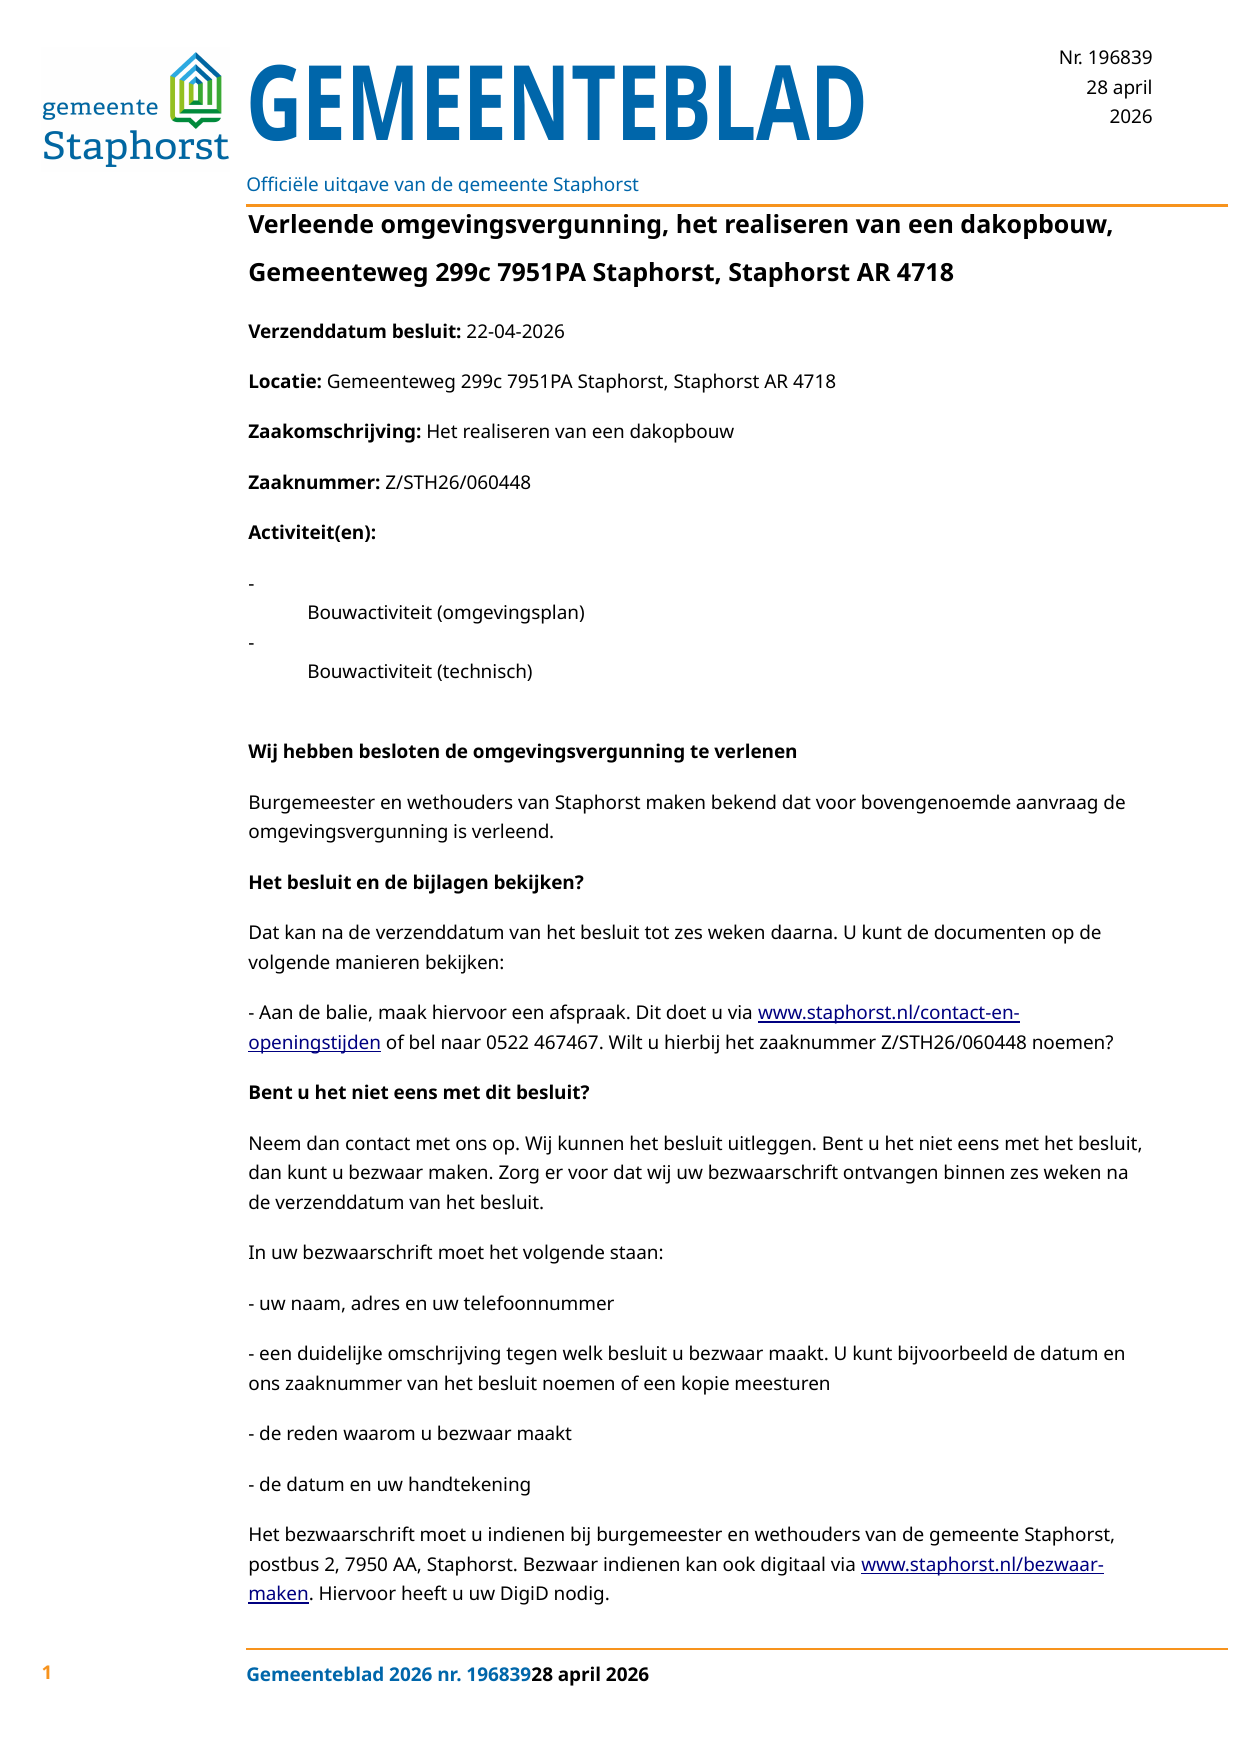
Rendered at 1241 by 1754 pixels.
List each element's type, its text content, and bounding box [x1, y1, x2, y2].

text Het besluit en de bijlagen bekijken? [248, 869, 1152, 895]
text Wij hebben besloten de omgevingsvergunning te verlenen [248, 739, 1152, 764]
text Zaaknummer: Z/STH26/060448 [248, 469, 1152, 495]
text Burgemeester en wethouders van Staphorst maken bekend dat voor bovengenoemde aanvraag de omgevingsvergunning is verleend. [248, 789, 1152, 844]
text Verleende omgevingsvergunning, het realiseren van een dakopbouw, Gemeenteweg 299c 7951PA Staphorst, Staphorst AR 4718 [248, 207, 1152, 288]
text Dat kan na de verzenddatum van het besluit tot zes weken daarna. U kunt de documenten op de volgende manieren bekijken: [248, 919, 1152, 975]
text - een duidelijke omschrijving tegen welk besluit u bezwaar maakt. U kunt bijvoorbeeld de datum en ons zaaknummer van het besluit noemen of een kopie meesturen [248, 1340, 1152, 1396]
text - de datum en uw handtekening [248, 1471, 1152, 1497]
text - de reden waarom u bezwaar maakt [248, 1420, 1152, 1446]
text Activiteit(en): [248, 519, 1152, 545]
text - Aan de balie, maak hiervoor een afspraak. Dit doet u via www.staphorst.nl/contact-en-openingstijden of bel naar 0522 467467. Wilt u hierbij het zaaknummer Z/STH26/060448 noemen? [248, 999, 1152, 1055]
list Bouwactiviteit (omgevingsplan) [248, 599, 1152, 625]
text - uw naam, adres en uw telefoonnummer [248, 1290, 1152, 1316]
text Het bezwaarschrift moet u indienen bij burgemeester en wethouders van de gemeente Staphorst, postbus 2, 7950 AA, Staphorst. Bezwaar indienen kan ook digitaal via www.staphorst.nl/bezwaar-maken. Hiervoor heeft u uw DigiD nodig. [248, 1521, 1152, 1606]
list Bouwactiviteit (technisch) [248, 659, 1152, 684]
text Verzenddatum besluit: 22-04-2026 [248, 318, 1152, 344]
text Neem dan contact met ons op. Wij kunnen het besluit uitleggen. Bent u het niet eens met het besluit, dan kunt u bezwaar maken. Zorg er voor dat wij uw bezwaarschrift ontvangen binnen zes weken na de verzenddatum van het besluit. [248, 1130, 1152, 1215]
text In uw bezwaarschrift moet het volgende staan: [248, 1239, 1152, 1265]
text Locatie: Gemeenteweg 299c 7951PA Staphorst, Staphorst AR 4718 [248, 368, 1152, 394]
text Bent u het niet eens met dit besluit? [248, 1079, 1152, 1105]
picture [41, 47, 231, 172]
text Zaakomschrijving: Het realiseren van een dakopbouw [248, 419, 1152, 444]
